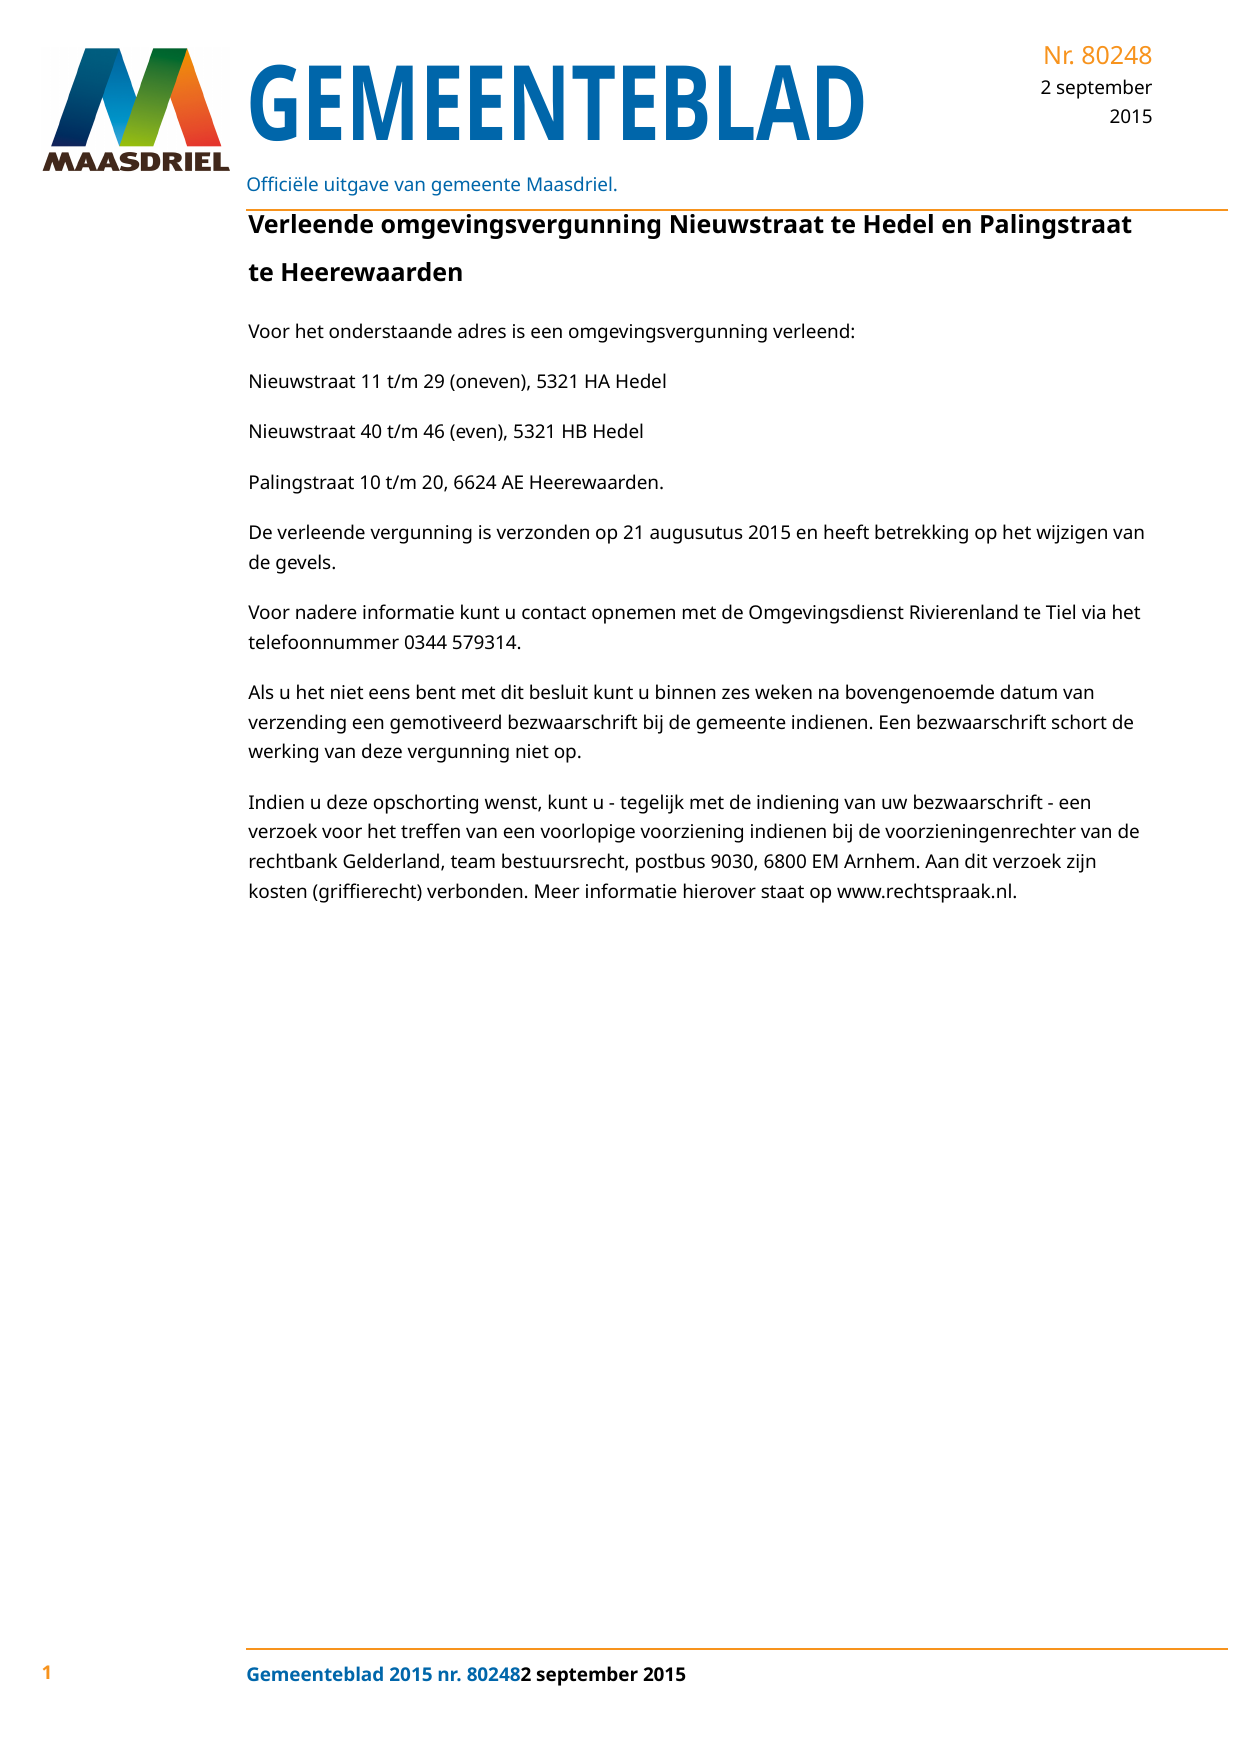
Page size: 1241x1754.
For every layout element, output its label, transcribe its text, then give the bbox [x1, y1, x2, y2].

text Voor nadere informatie kunt u contact opnemen met de Omgevingsdienst Rivierenland te Tiel via het telefoonnummer 0344 579314. [248, 599, 1152, 655]
text Voor het onderstaande adres is een omgevingsvergunning verleend: [248, 318, 1152, 344]
text Nieuwstraat 40 t/m 46 (even), 5321 HB Hedel [248, 419, 1152, 444]
picture [41, 47, 231, 172]
text Palingstraat 10 t/m 20, 6624 AE Heerewaarden. [248, 469, 1152, 495]
text De verleende vergunning is verzonden op 21 augusutus 2015 en heeft betrekking op het wijzigen van de gevels. [248, 519, 1152, 575]
text Nieuwstraat 11 t/m 29 (oneven), 5321 HA Hedel [248, 368, 1152, 394]
text Als u het niet eens bent met dit besluit kunt u binnen zes weken na bovengenoemde datum van verzending een gemotiveerd bezwaarschrift bij de gemeente indienen. Een bezwaarschrift schort de werking van deze vergunning niet op. [248, 679, 1152, 764]
text Indien u deze opschorting wenst, kunt u - tegelijk met de indiening van uw bezwaarschrift - een verzoek voor het treffen van een voorlopige voorziening indienen bij de voorzieningenrechter van de rechtbank Gelderland, team bestuursrecht, postbus 9030, 6800 EM Arnhem. Aan dit verzoek zijn kosten (griffierecht) verbonden. Meer informatie hierover staat op www.rechtspraak.nl. [248, 789, 1152, 904]
text Verleende omgevingsvergunning Nieuwstraat te Hedel en Palingstraat te Heerewaarden [248, 211, 1152, 288]
